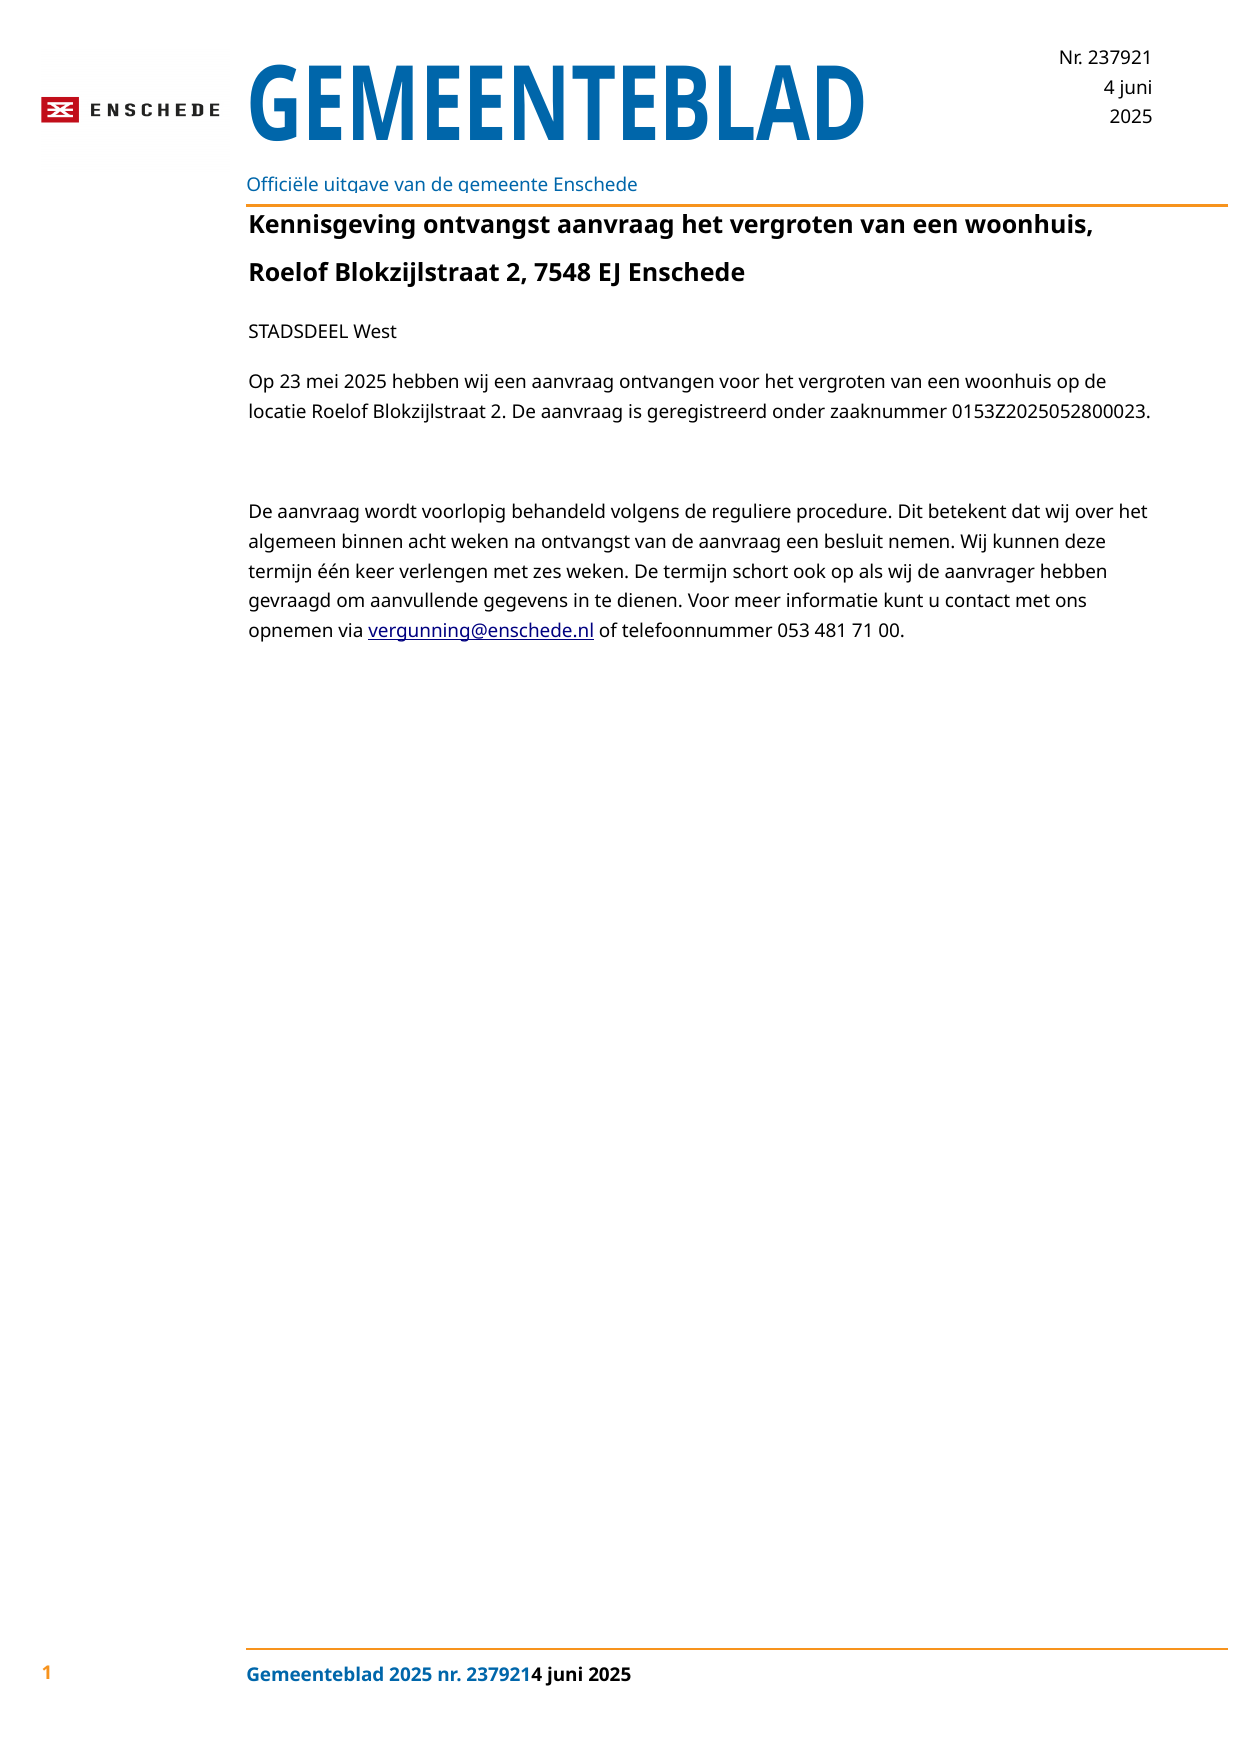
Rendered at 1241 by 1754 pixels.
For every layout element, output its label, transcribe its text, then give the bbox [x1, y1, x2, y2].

text Kennisgeving ontvangst aanvraag het vergroten van een woonhuis, Roelof Blokzijlstraat 2, 7548 EJ Enschede [248, 207, 1152, 288]
picture [41, 47, 231, 172]
text STADSDEEL West [248, 318, 1152, 344]
text De aanvraag wordt voorlopig behandeld volgens de reguliere procedure. Dit betekent dat wij over het algemeen binnen acht weken na ontvangst van de aanvraag een besluit nemen. Wij kunnen deze termijn één keer verlengen met zes weken. De termijn schort ook op als wij de aanvrager hebben gevraagd om aanvullende gegevens in te dienen. Voor meer informatie kunt u contact met ons opnemen via vergunning@enschede.nl of telefoonnummer 053 481 71 00. [248, 499, 1152, 643]
text Op 23 mei 2025 hebben wij een aanvraag ontvangen voor het vergroten van een woonhuis op de locatie Roelof Blokzijlstraat 2. De aanvraag is geregistreerd onder zaaknummer 0153Z2025052800023. [248, 368, 1152, 424]
